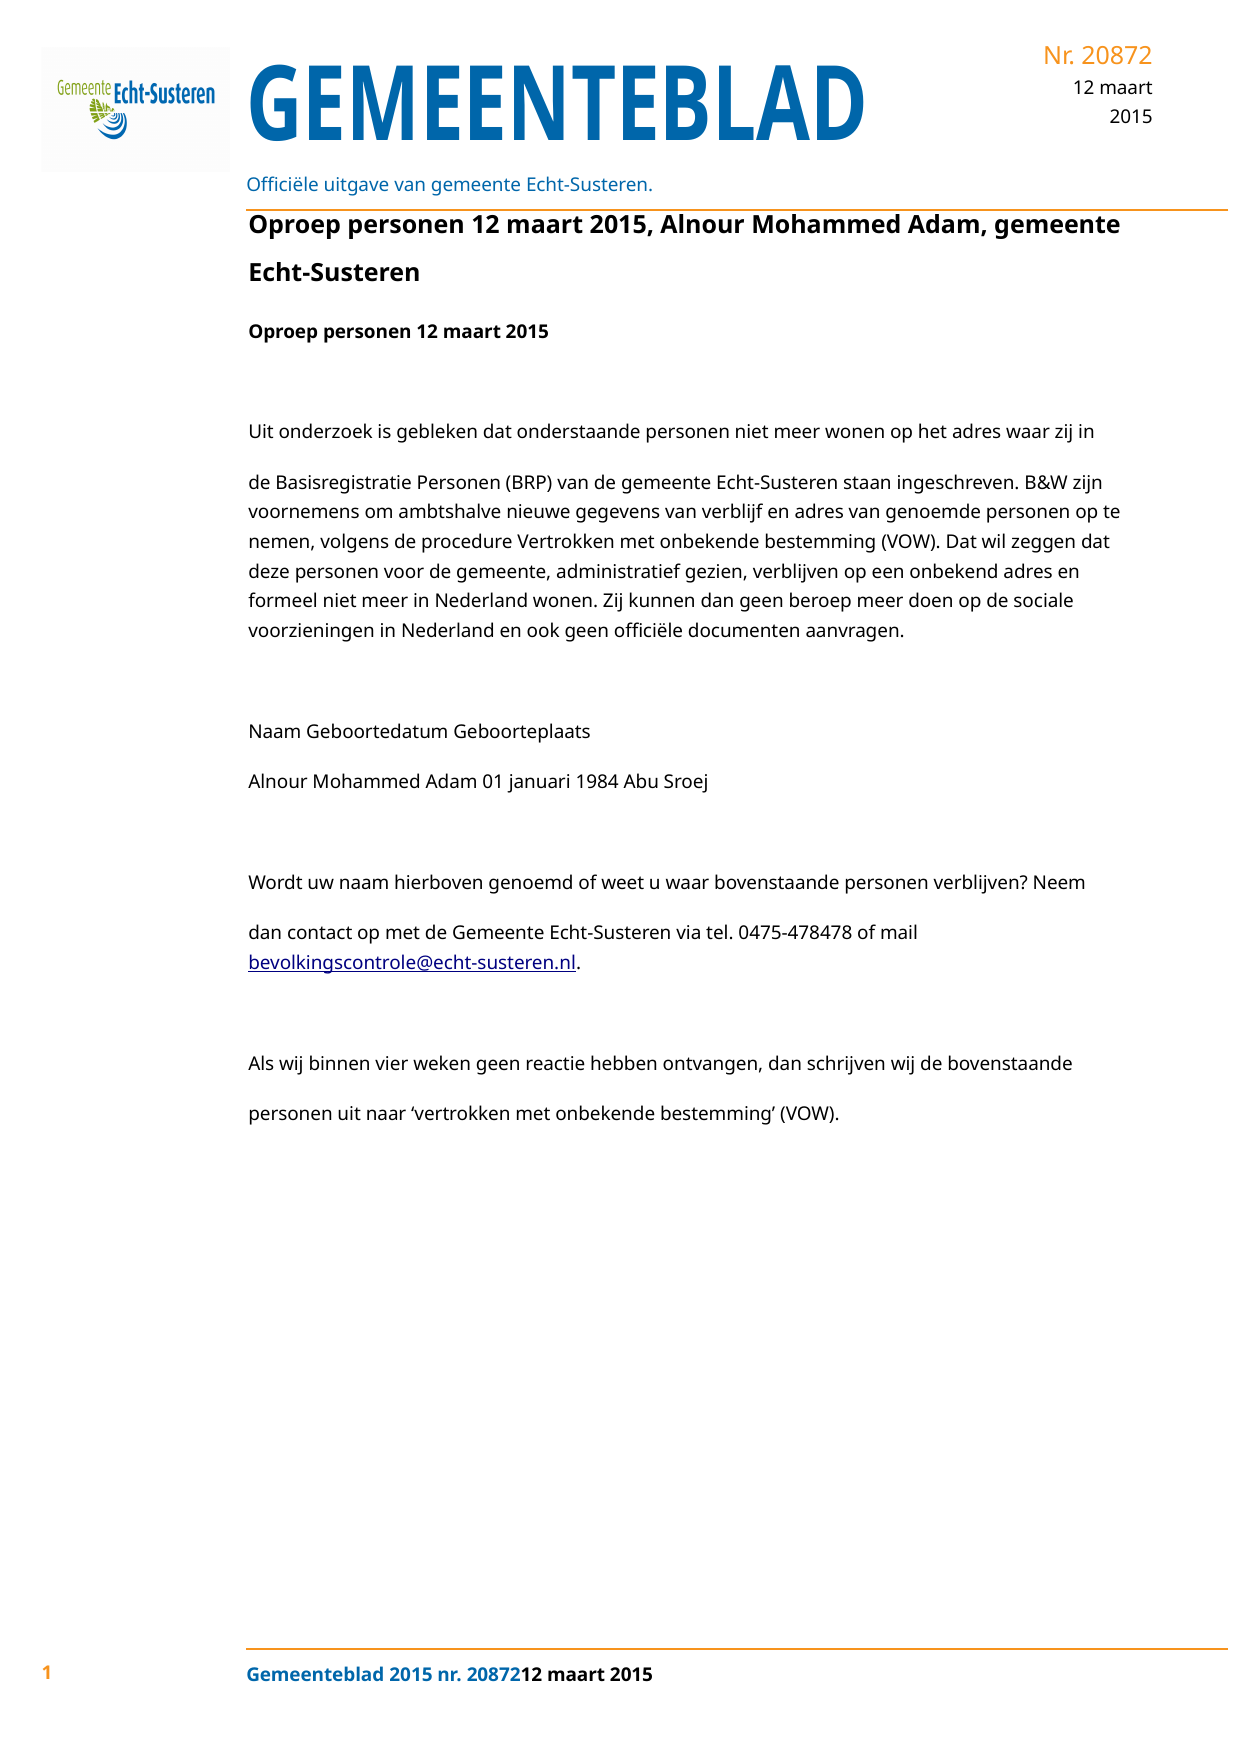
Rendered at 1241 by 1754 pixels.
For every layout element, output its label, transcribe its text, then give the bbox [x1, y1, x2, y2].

text Wordt uw naam hierboven genoemd of weet u waar bovenstaande personen verblijven? Neem [248, 869, 1152, 895]
text Oproep personen 12 maart 2015, Alnour Mohammed Adam, gemeente Echt-Susteren [248, 211, 1152, 288]
text dan contact op met de Gemeente Echt-Susteren via tel. 0475-478478 of mail bevolkingscontrole@echt-susteren.nl. [248, 919, 1152, 975]
text de Basisregistratie Personen (BRP) van de gemeente Echt-Susteren staan ingeschreven. B&W zijn voornemens om ambtshalve nieuwe gegevens van verblijf en adres van genoemde personen op te nemen, volgens de procedure Vertrokken met onbekende bestemming (VOW). Dat wil zeggen dat deze personen voor de gemeente, administratief gezien, verblijven op een onbekend adres en formeel niet meer in Nederland wonen. Zij kunnen dan geen beroep meer doen op de sociale voorzieningen in Nederland en ook geen officiële documenten aanvragen. [248, 469, 1152, 643]
text personen uit naar ‘vertrokken met onbekende bestemming’ (VOW). [248, 1100, 1152, 1126]
text Alnour Mohammed Adam 01 januari 1984 Abu Sroej [248, 768, 1152, 794]
text Uit onderzoek is gebleken dat onderstaande personen niet meer wonen op het adres waar zij in [248, 419, 1152, 444]
text Naam Geboortedatum Geboorteplaats [248, 718, 1152, 744]
text Oproep personen 12 maart 2015 [248, 318, 1152, 344]
text Als wij binnen vier weken geen reactie hebben ontvangen, dan schrijven wij de bovenstaande [248, 1050, 1152, 1076]
picture [41, 47, 231, 172]
